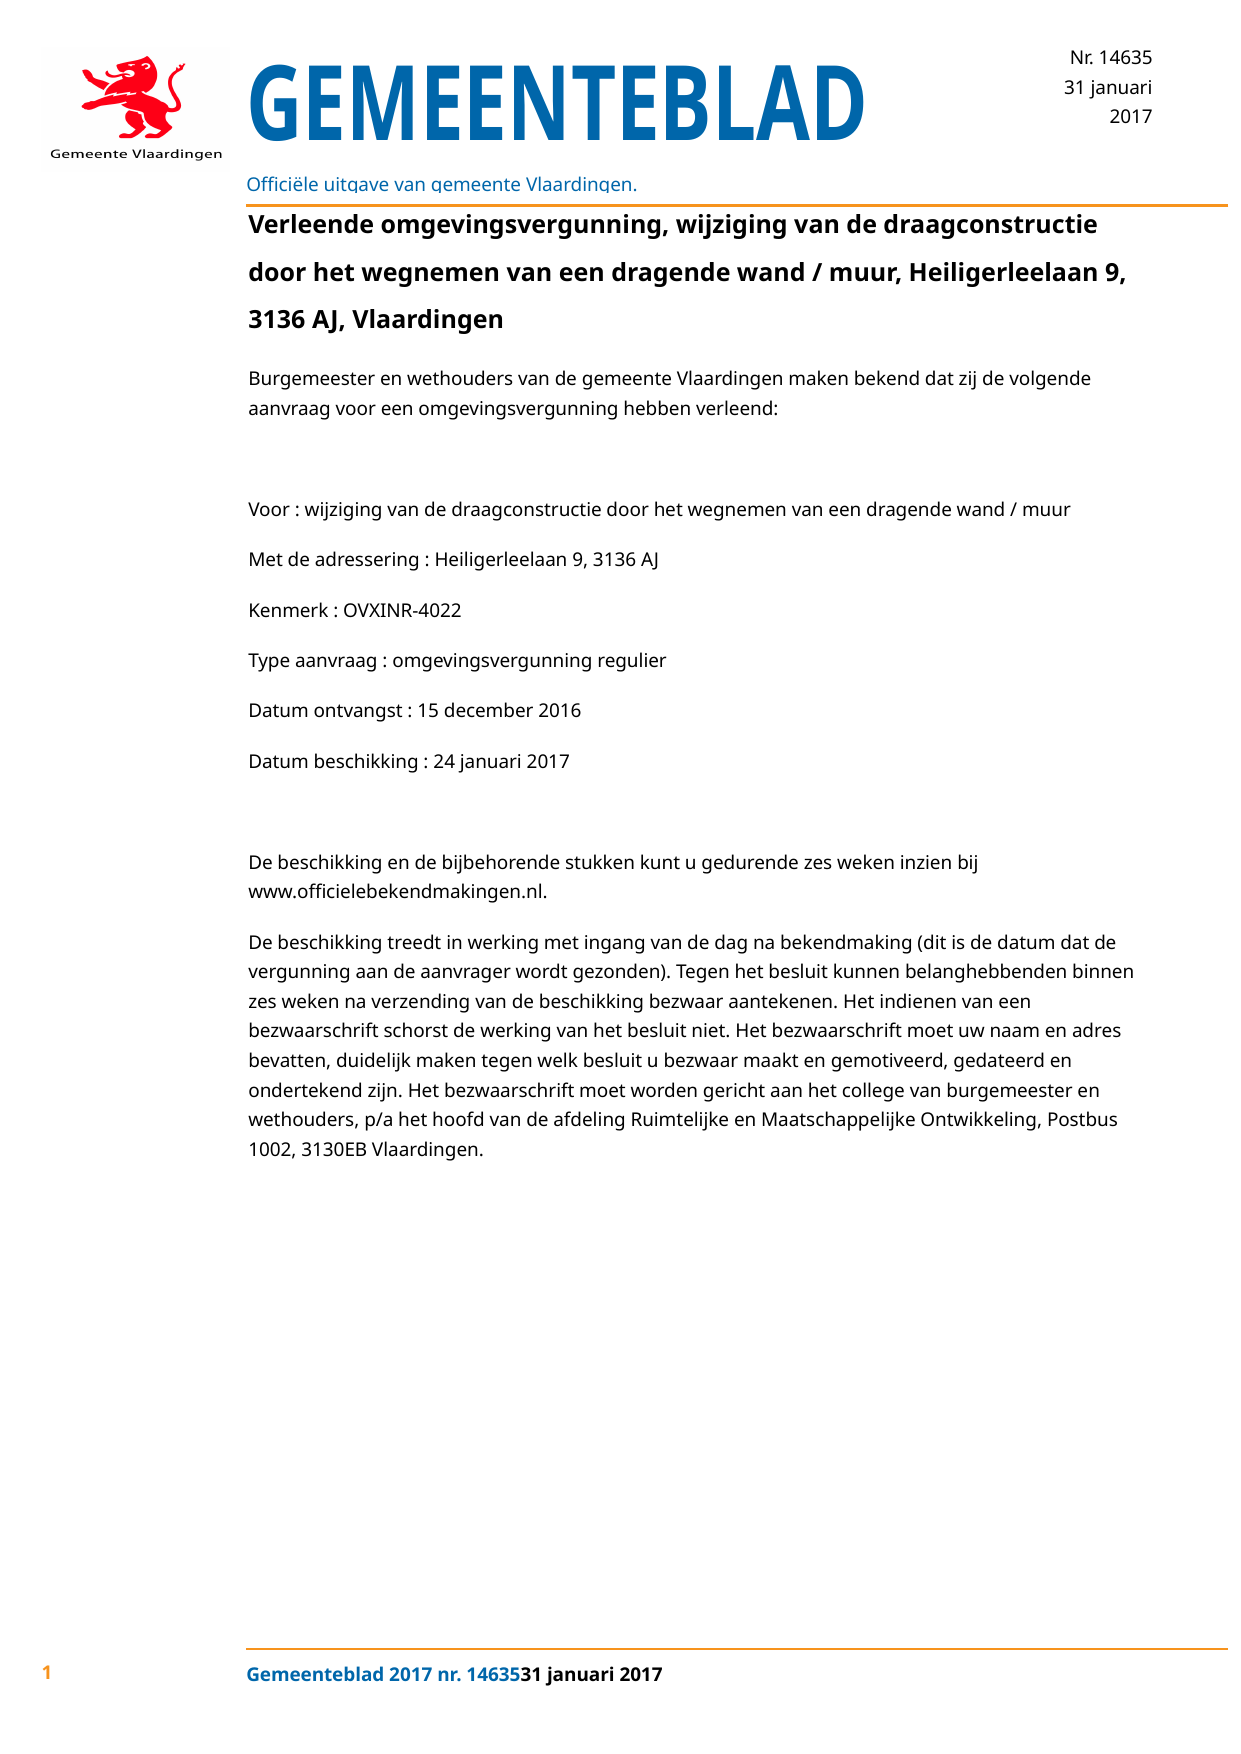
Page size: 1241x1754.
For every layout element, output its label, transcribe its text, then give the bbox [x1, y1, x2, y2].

text Kenmerk : OVXINR-4022 [248, 597, 1152, 622]
picture [41, 47, 231, 172]
text De beschikking treedt in werking met ingang van de dag na bekendmaking (dit is de datum dat de vergunning aan de aanvrager wordt gezonden). Tegen het besluit kunnen belanghebbenden binnen zes weken na verzending van de beschikking bezwaar aantekenen. Het indienen van een bezwaarschrift schorst de werking van het besluit niet. Het bezwaarschrift moet uw naam en adres bevatten, duidelijk maken tegen welk besluit u bezwaar maakt en gemotiveerd, gedateerd en ondertekend zijn. Het bezwaarschrift moet worden gericht aan het college van burgemeester en wethouders, p/a het hoofd van de afdeling Ruimtelijke en Maatschappelijke Ontwikkeling, Postbus 1002, 3130EB Vlaardingen. [248, 929, 1152, 1162]
text Datum ontvangst : 15 december 2016 [248, 698, 1152, 723]
text Met de adressering : Heiligerleelaan 9, 3136 AJ [248, 546, 1152, 572]
text De beschikking en de bijbehorende stukken kunt u gedurende zes weken inzien bij www.officielebekendmakingen.nl. [248, 849, 1152, 904]
text Burgemeester en wethouders van de gemeente Vlaardingen maken bekend dat zij de volgende aanvraag voor een omgevingsvergunning hebben verleend: [248, 366, 1152, 421]
text Datum beschikking : 24 januari 2017 [248, 748, 1152, 774]
text Type aanvraag : omgevingsvergunning regulier [248, 647, 1152, 673]
text Voor : wijziging van de draagconstructie door het wegnemen van een dragende wand / muur [248, 496, 1152, 522]
text Verleende omgevingsvergunning, wijziging van de draagconstructie door het wegnemen van een dragende wand / muur, Heiligerleelaan 9, 3136 AJ, Vlaardingen [248, 207, 1152, 336]
